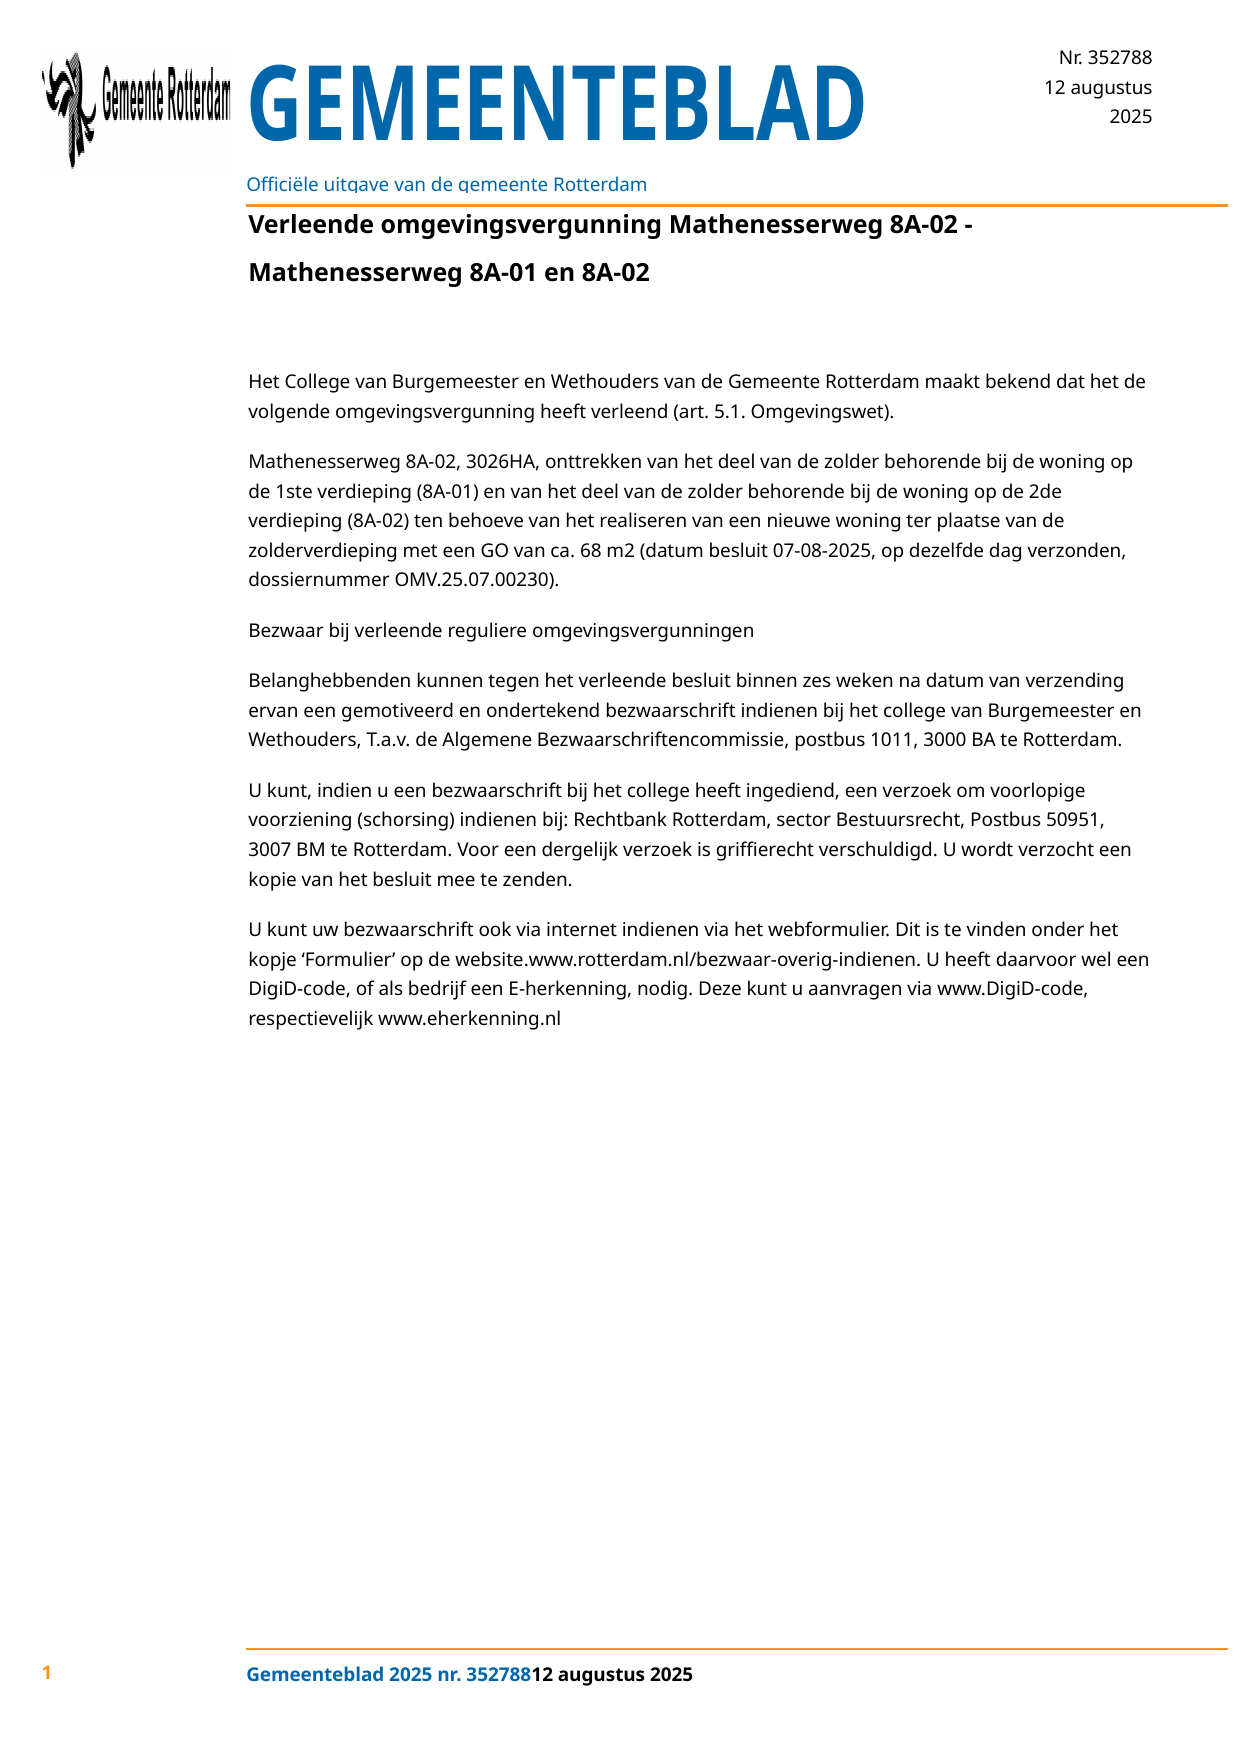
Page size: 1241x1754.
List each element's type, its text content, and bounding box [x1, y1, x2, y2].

text U kunt uw bezwaarschrift ook via internet indienen via het webformulier. Dit is te vinden onder het kopje ‘Formulier’ op de website.www.rotterdam.nl/bezwaar-overig-indienen. U heeft daarvoor wel een DigiD-code, of als bedrijf een E-herkenning, nodig. Deze kunt u aanvragen via www.DigiD-code, respectievelijk www.eherkenning.nl [248, 916, 1152, 1031]
text Belanghebbenden kunnen tegen het verleende besluit binnen zes weken na datum van verzending ervan een gemotiveerd en ondertekend bezwaarschrift indienen bij het college van Burgemeester en Wethouders, T.a.v. de Algemene Bezwaarschriftencommissie, postbus 1011, 3000 BA te Rotterdam. [248, 667, 1152, 752]
text Bezwaar bij verleende reguliere omgevingsvergunningen [248, 617, 1152, 643]
picture [41, 47, 231, 172]
text Verleende omgevingsvergunning Mathenesserweg 8A-02 - Mathenesserweg 8A-01 en 8A-02 [248, 207, 1152, 288]
text Het College van Burgemeester en Wethouders van de Gemeente Rotterdam maakt bekend dat het de volgende omgevingsvergunning heeft verleend (art. 5.1. Omgevingswet). [248, 368, 1152, 424]
text Mathenesserweg 8A-02, 3026HA, onttrekken van het deel van de zolder behorende bij de woning op de 1ste verdieping (8A-01) en van het deel van de zolder behorende bij de woning op de 2de verdieping (8A-02) ten behoeve van het realiseren van een nieuwe woning ter plaatse van de zolderverdieping met een GO van ca. 68 m2 (datum besluit 07-08-2025, op dezelfde dag verzonden, dossiernummer OMV.25.07.00230). [248, 448, 1152, 592]
text U kunt, indien u een bezwaarschrift bij het college heeft ingediend, een verzoek om voorlopige voorziening (schorsing) indienen bij: Rechtbank Rotterdam, sector Bestuursrecht, Postbus 50951, 3007 BM te Rotterdam. Voor een dergelijk verzoek is griffierecht verschuldigd. U wordt verzocht een kopie van het besluit mee te zenden. [248, 777, 1152, 892]
